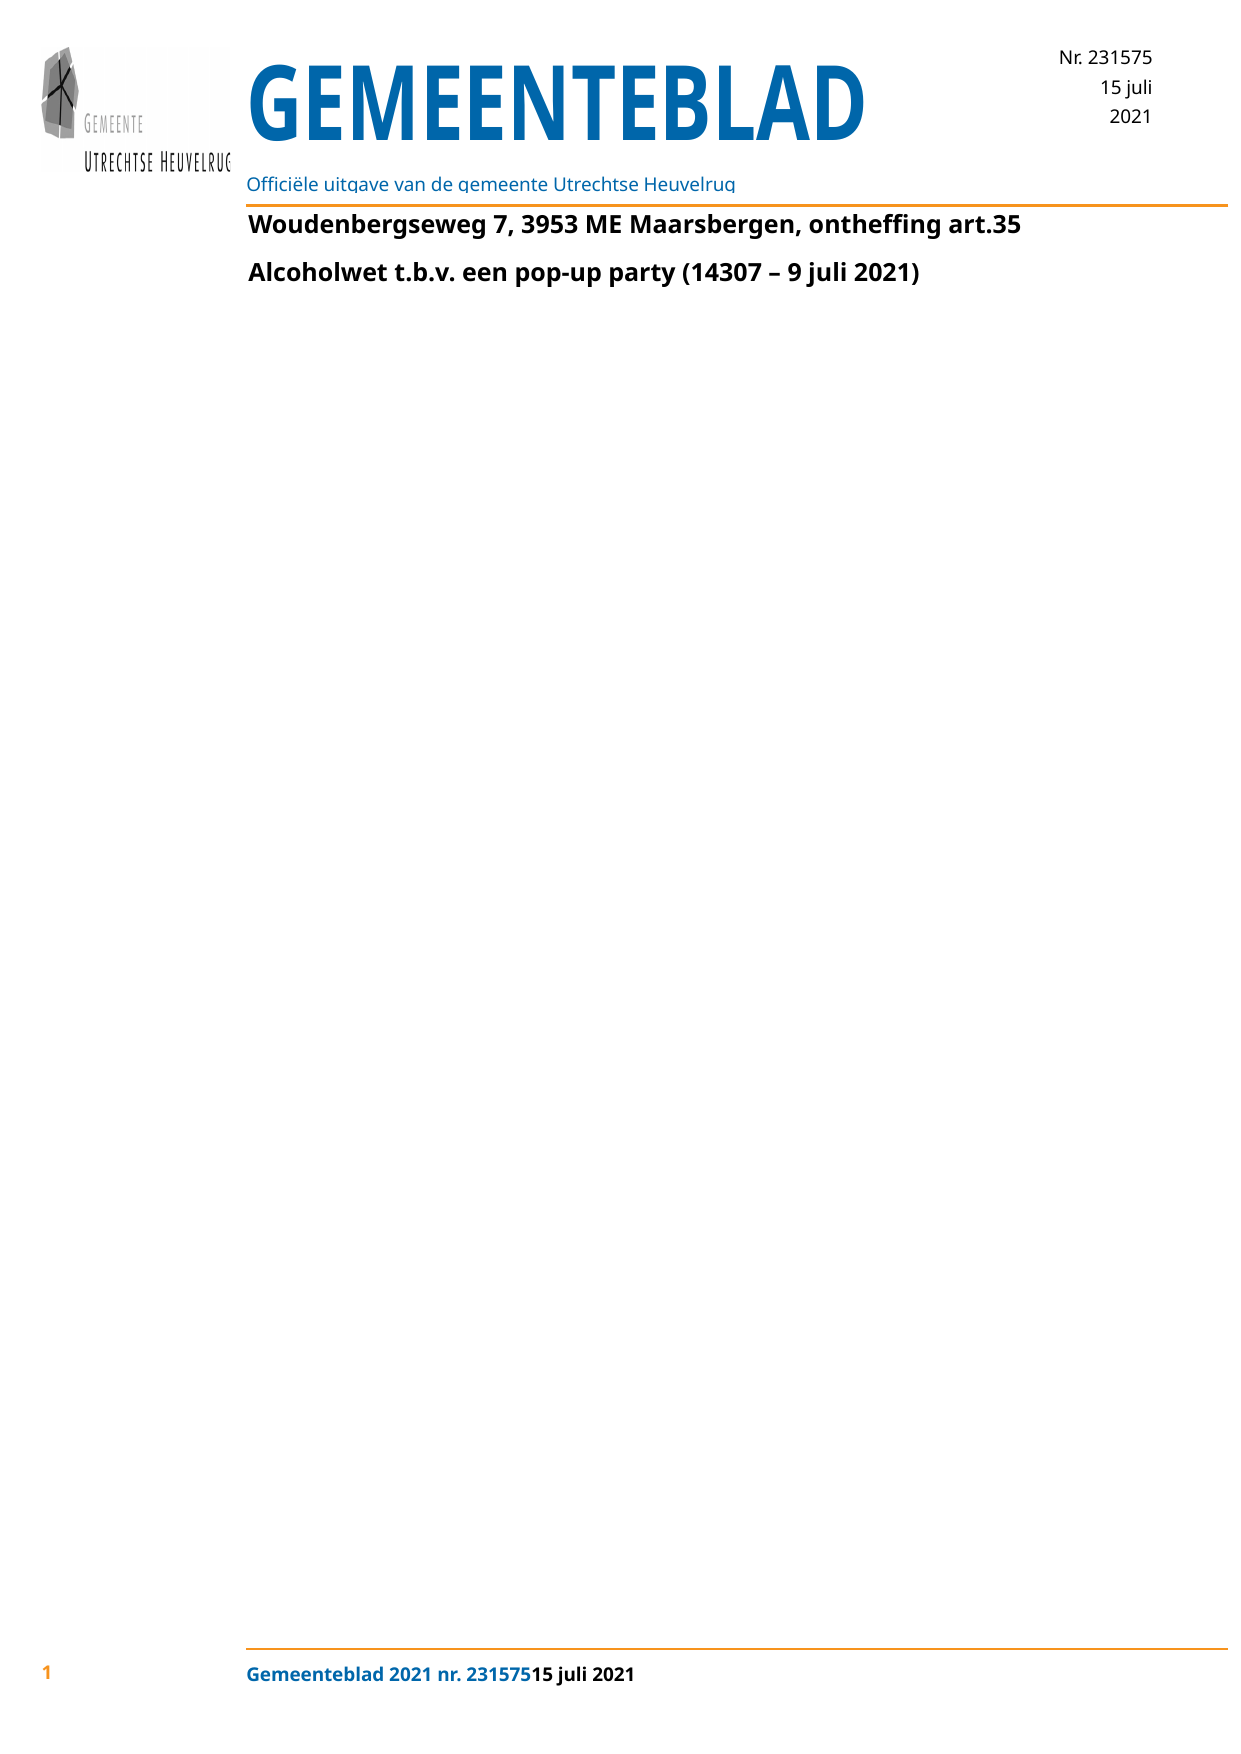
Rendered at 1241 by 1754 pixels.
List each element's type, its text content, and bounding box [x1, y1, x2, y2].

text Woudenbergseweg 7, 3953 ME Maarsbergen, ontheffing art.35 Alcoholwet t.b.v. een pop-up party (14307 – 9 juli 2021) [248, 207, 1152, 288]
picture [41, 47, 231, 172]
